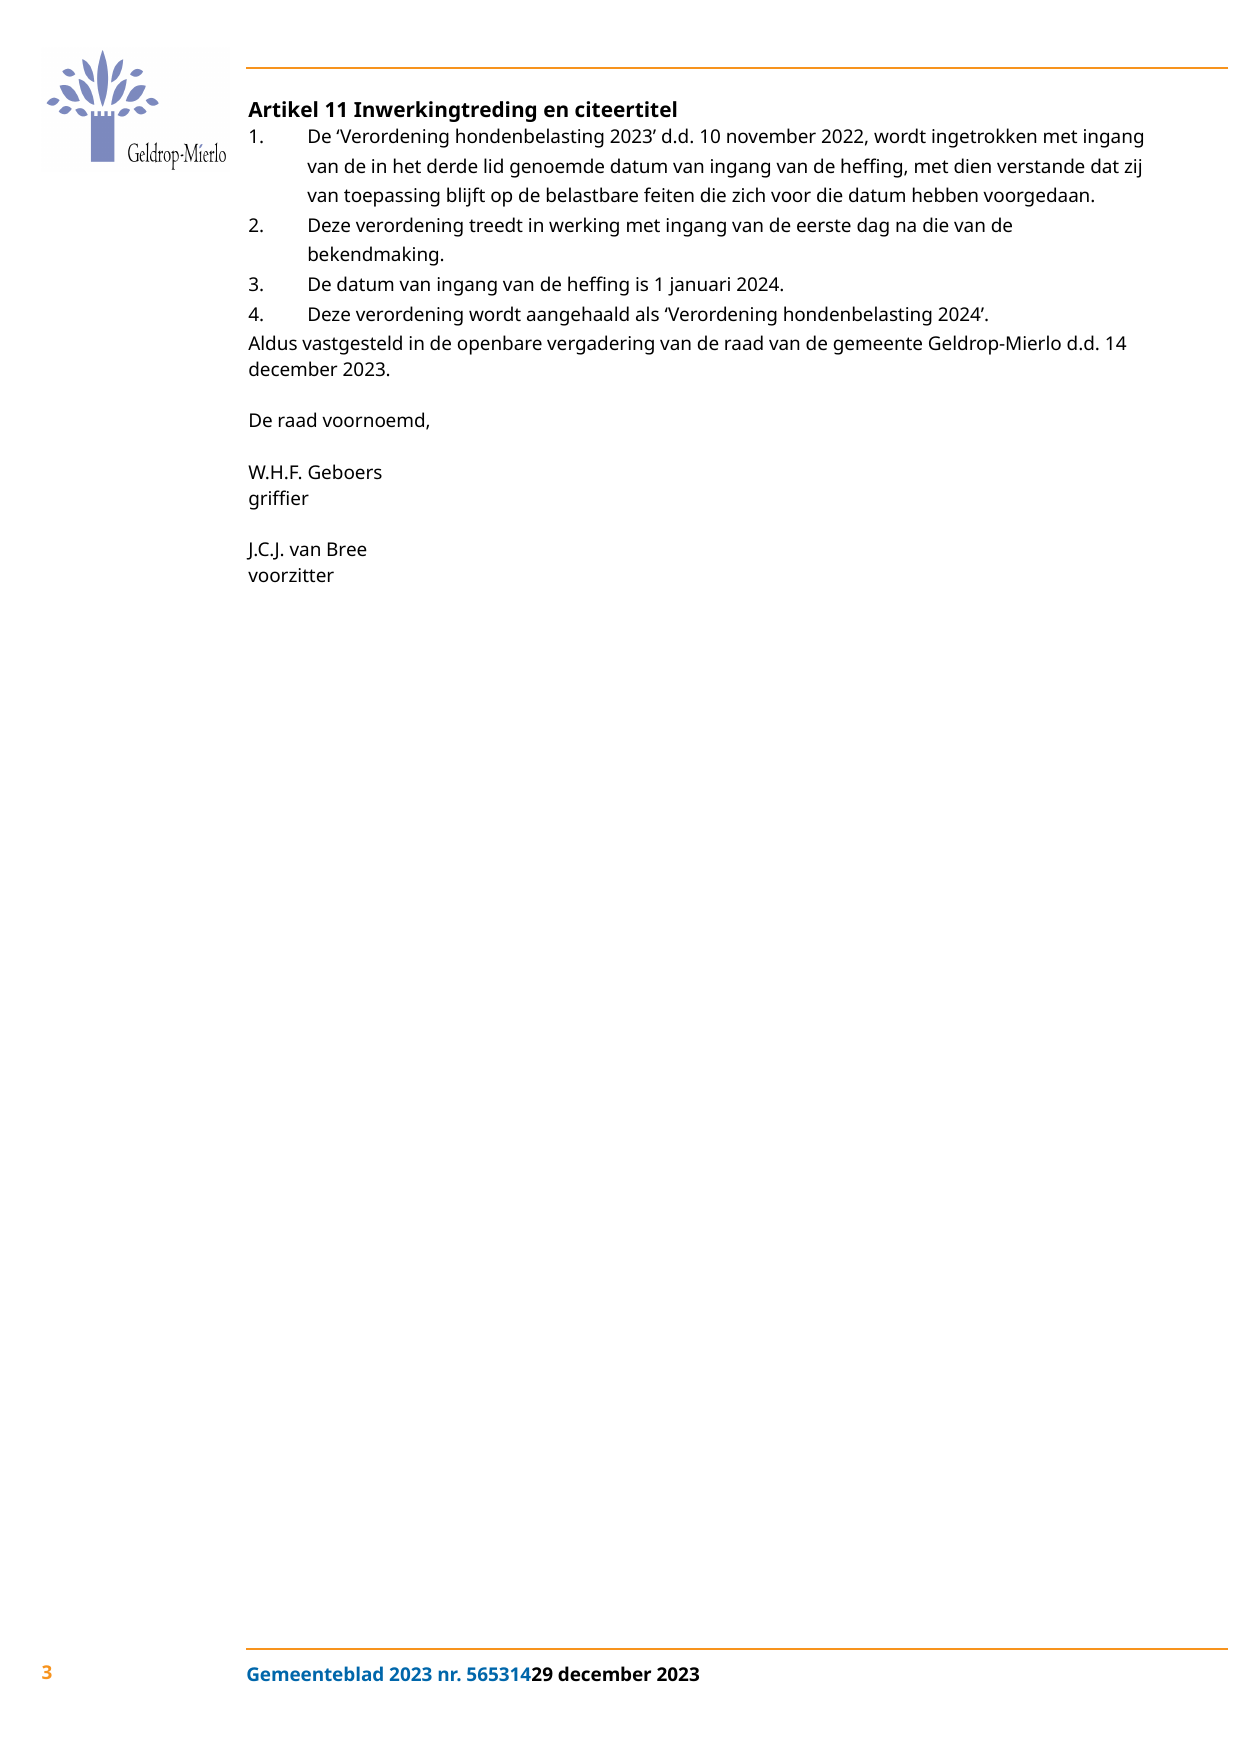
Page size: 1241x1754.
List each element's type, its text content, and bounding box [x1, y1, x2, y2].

text Artikel 11 Inwerkingtreding en citeertitel [248, 95, 1152, 123]
text voorzitter [248, 562, 1152, 588]
text De raad voornoemd, [248, 407, 1152, 433]
picture [41, 47, 231, 172]
list Deze verordening wordt aangehaald als ‘Verordening hondenbelasting 2024’. [248, 301, 1152, 326]
text Aldus vastgesteld in de openbare vergadering van de raad van de gemeente Geldrop-Mierlo d.d. 14 december 2023. [248, 330, 1152, 382]
list De datum van ingang van de heffing is 1 januari 2024. [248, 271, 1152, 297]
text W.H.F. Geboers [248, 459, 1152, 485]
list Deze verordening treedt in werking met ingang van de eerste dag na die van de bekendmaking. [248, 212, 1152, 267]
list De ‘Verordening hondenbelasting 2023’ d.d. 10 november 2022, wordt ingetrokken met ingang van de in het derde lid genoemde datum van ingang van de heffing, met dien verstande dat zij van toepassing blijft op de belastbare feiten die zich voor die datum hebben voorgedaan. [248, 123, 1152, 208]
text griffier [248, 485, 1152, 510]
text J.C.J. van Bree [248, 536, 1152, 562]
